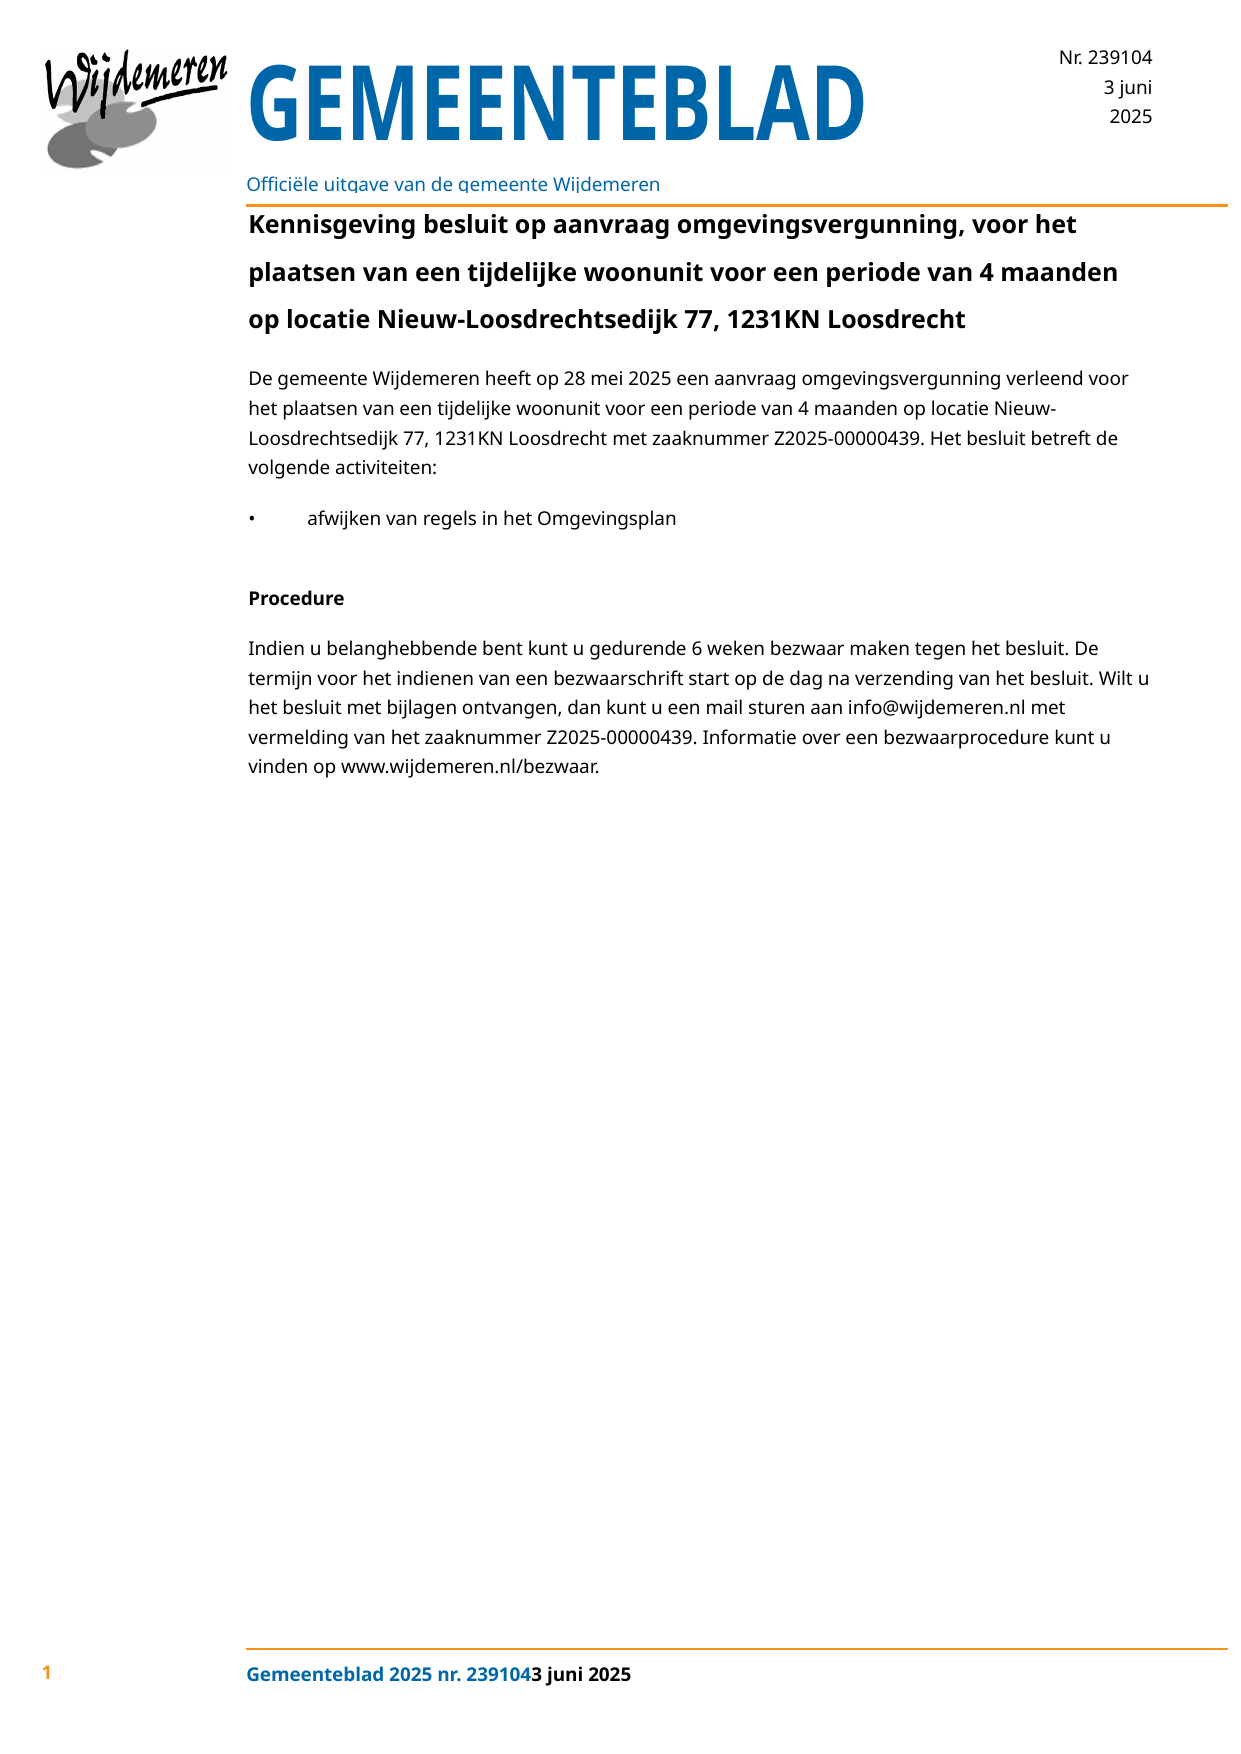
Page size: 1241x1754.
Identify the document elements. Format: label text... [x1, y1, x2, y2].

text Kennisgeving besluit op aanvraag omgevingsvergunning, voor het plaatsen van een tijdelijke woonunit voor een periode van 4 maanden op locatie Nieuw-Loosdrechtsedijk 77, 1231KN Loosdrecht [248, 207, 1152, 336]
picture [41, 47, 231, 172]
text Procedure [248, 585, 1152, 610]
text Indien u belanghebbende bent kunt u gedurende 6 weken bezwaar maken tegen het besluit. De termijn voor het indienen van een bezwaarschrift start op de dag na verzending van het besluit. Wilt u het besluit met bijlagen ontvangen, dan kunt u een mail sturen aan info@wijdemeren.nl met vermelding van het zaaknummer Z2025-00000439. Informatie over een bezwaarprocedure kunt u vinden op www.wijdemeren.nl/bezwaar. [248, 635, 1152, 779]
text De gemeente Wijdemeren heeft op 28 mei 2025 een aanvraag omgevingsvergunning verleend voor het plaatsen van een tijdelijke woonunit voor een periode van 4 maanden op locatie Nieuw-Loosdrechtsedijk 77, 1231KN Loosdrecht met zaaknummer Z2025-00000439. Het besluit betreft de volgende activiteiten: [248, 366, 1152, 480]
list afwijken van regels in het Omgevingsplan [248, 505, 1152, 530]
